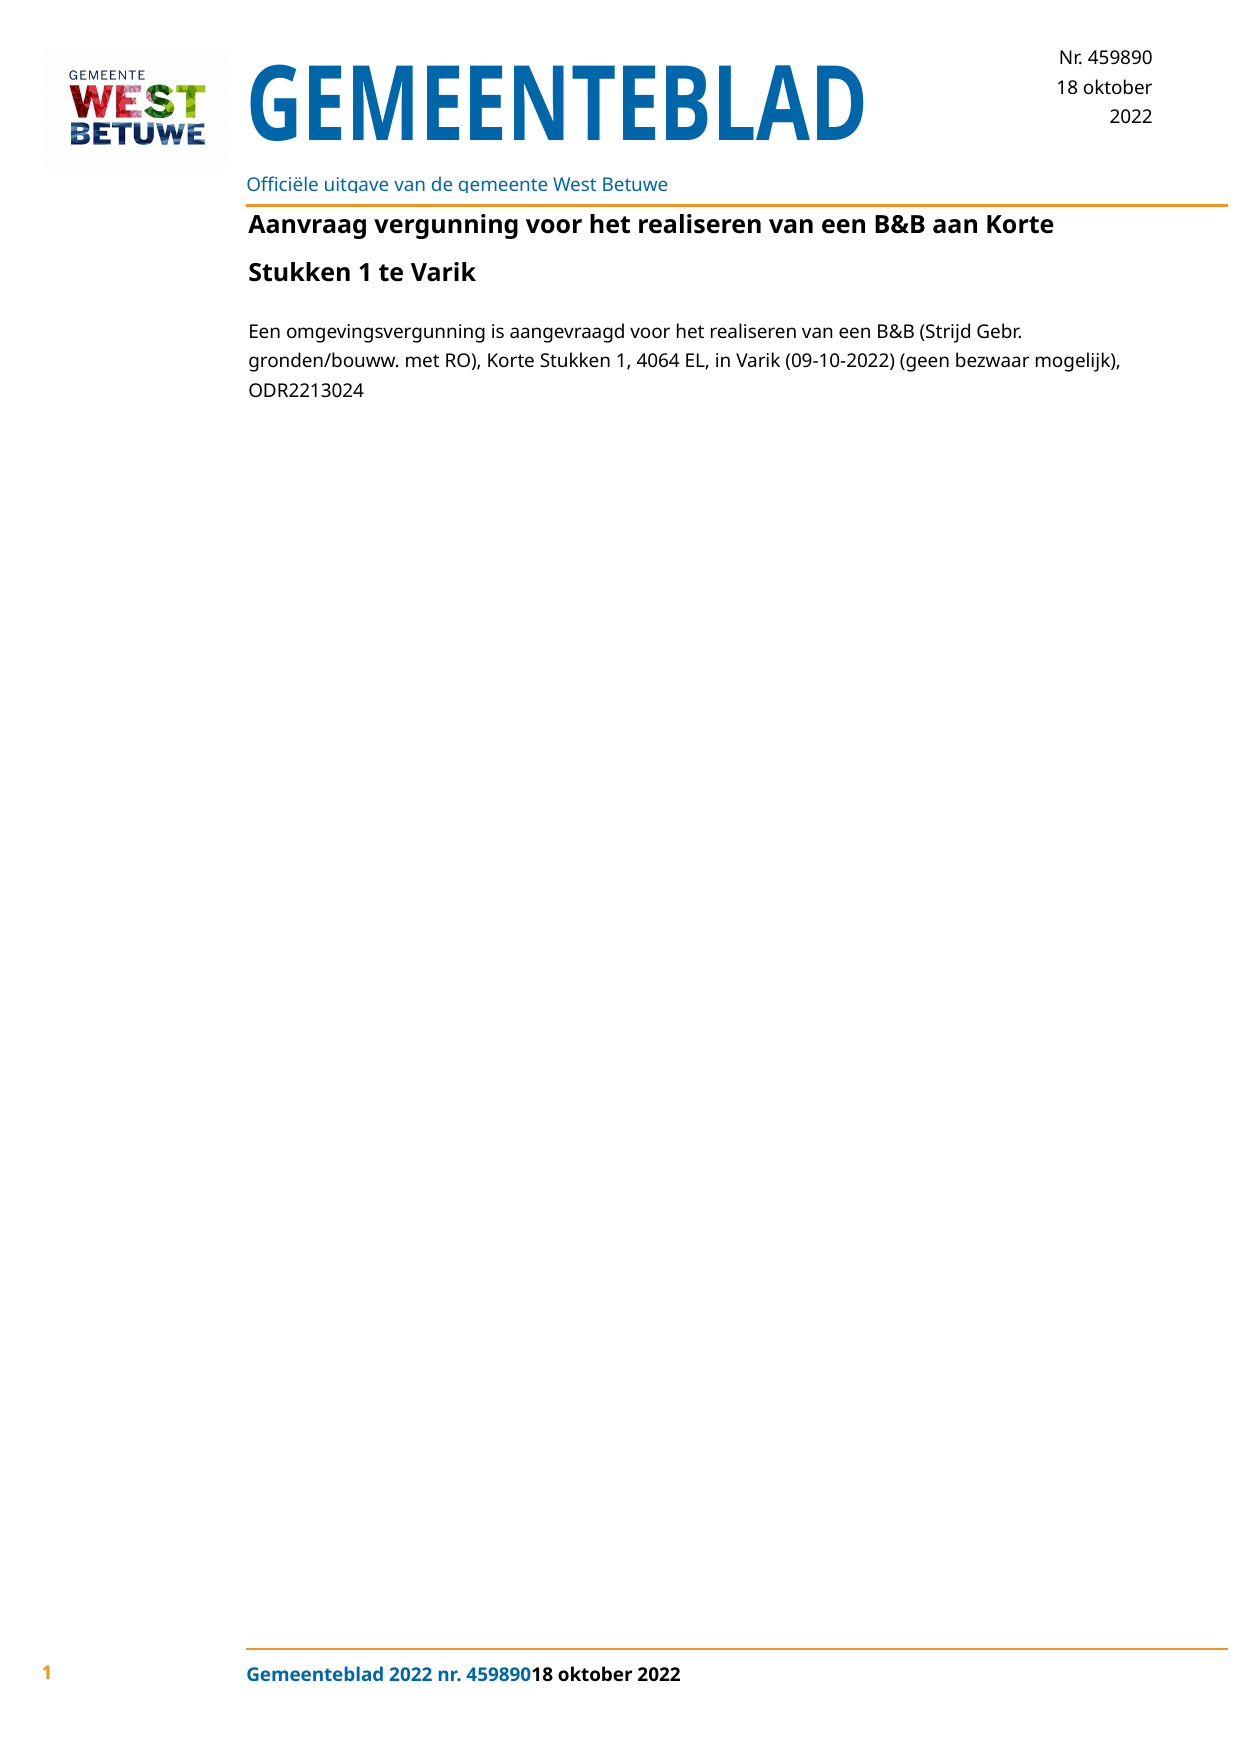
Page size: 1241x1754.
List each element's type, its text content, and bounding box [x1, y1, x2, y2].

picture [41, 47, 231, 172]
text Een omgevingsvergunning is aangevraagd voor het realiseren van een B&B (Strijd Gebr. gronden/bouww. met RO), Korte Stukken 1, 4064 EL, in Varik (09-10-2022) (geen bezwaar mogelijk), ODR2213024 [248, 318, 1152, 403]
text Aanvraag vergunning voor het realiseren van een B&B aan Korte Stukken 1 te Varik [248, 207, 1152, 288]
